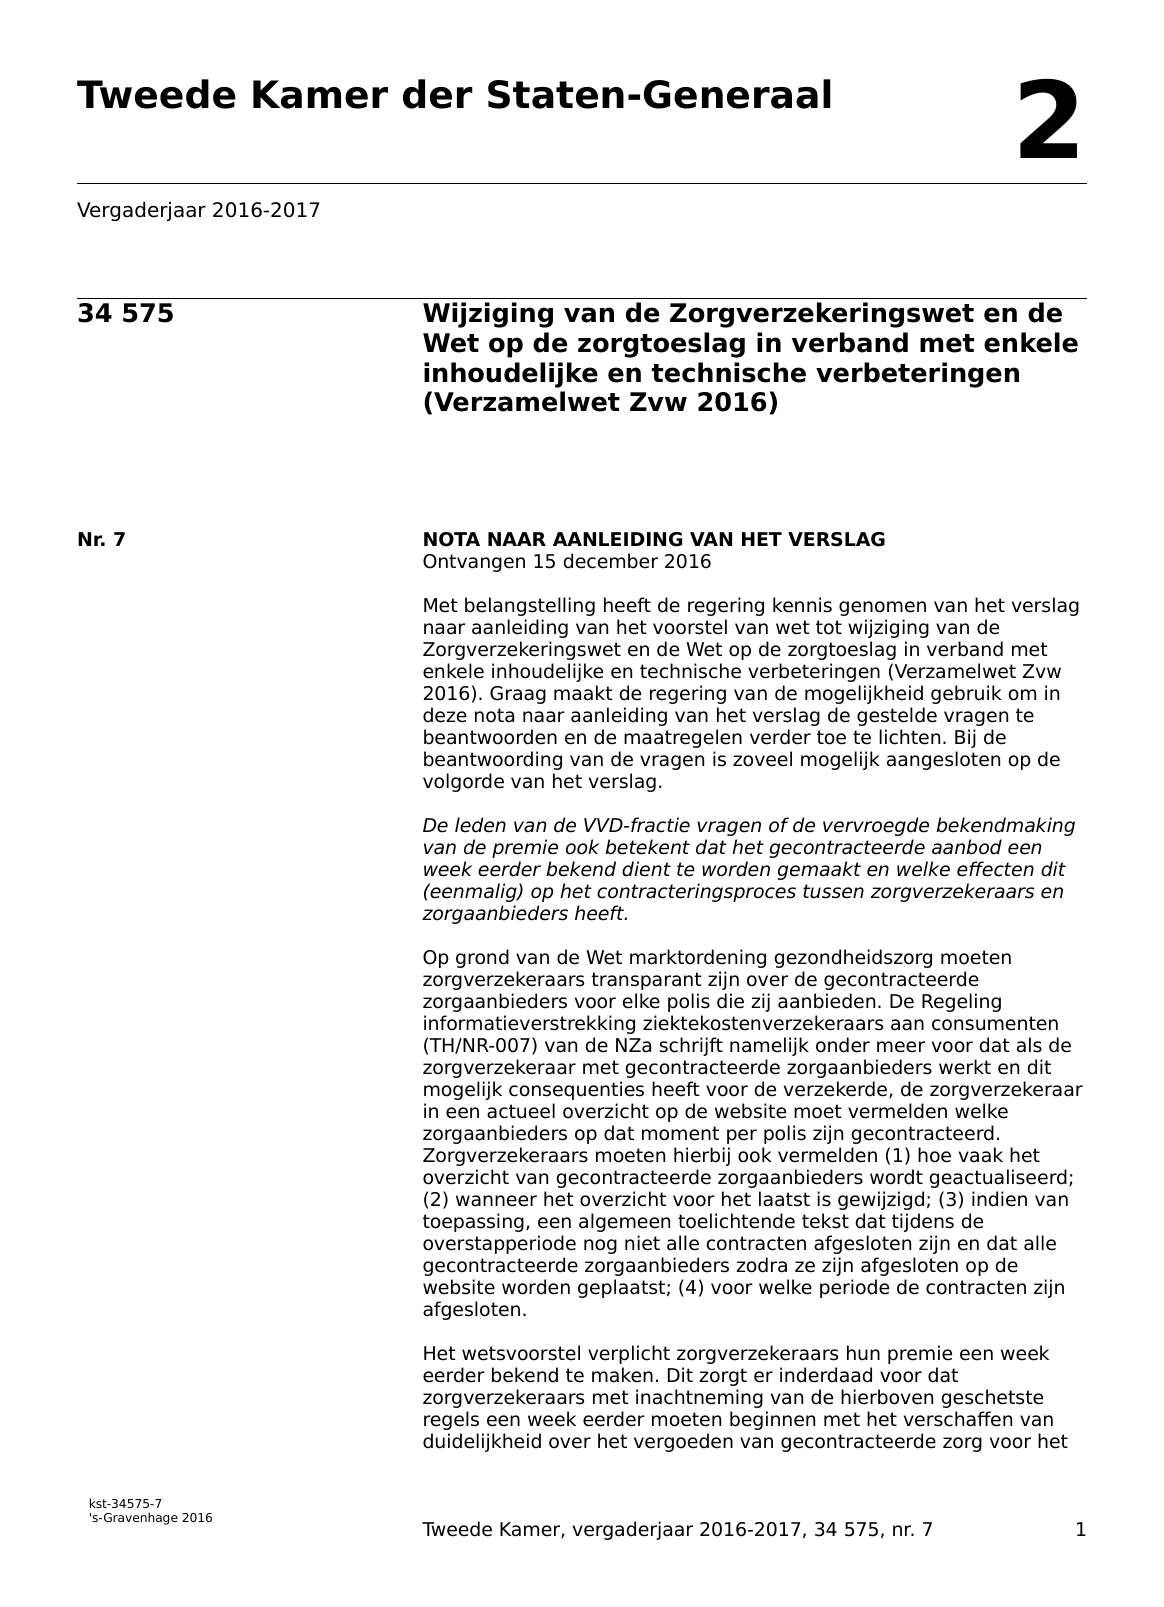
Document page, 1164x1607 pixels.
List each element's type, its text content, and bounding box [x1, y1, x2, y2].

text Ontvangen 15 december 2016 [422, 551, 1087, 573]
table_cell Vergaderjaar 2016-2017 [77, 184, 1087, 298]
text Op grond van de Wet marktordening gezondheidszorg moeten zorgverzekeraars transparant zijn over de gecontracteerde zorgaanbieders voor elke polis die zij aanbieden. De Regeling informatieverstrekking ziektekostenverzekeraars aan consumenten (TH/NR-007) van de NZa schrijft namelijk onder meer voor dat als de zorgverzekeraar met gecontracteerde zorgaanbieders werkt en dit mogelijk consequenties heeft voor de verzekerde, de zorgverzekeraar in een actueel overzicht op de website moet vermelden welke zorgaanbieders op dat moment per polis zijn gecontracteerd. Zorgverzekeraars moeten hierbij ook vermelden (1) hoe vaak het overzicht van gecontracteerde zorgaanbieders wordt geactualiseerd; (2) wanneer het overzicht voor het laatst is gewijzigd; (3) indien van toepassing, een algemeen toelichtende tekst dat tijdens de overstapperiode nog niet alle contracten afgesloten zijn en dat alle gecontracteerde zorgaanbieders zodra ze zijn afgesloten op de website worden geplaatst; (4) voor welke periode de contracten zijn afgesloten. [422, 947, 1087, 1321]
table_header Tweede Kamer der Staten-Generaal [77, 59, 886, 183]
subtitle Nr. 7 NOTA NAAR AANLEIDING VAN HET VERSLAG [77, 529, 1087, 551]
text De leden van de VVD-fractie vragen of de vervroegde bekendmaking van de premie ook betekent dat het gecontracteerde aanbod een week eerder bekend dient te worden gemaakt en welke effecten dit (eenmalig) op het contracteringsproces tussen zorgverzekeraars en zorgaanbieders heeft. [422, 815, 1087, 925]
text Met belangstelling heeft de regering kennis genomen van het verslag naar aanleiding van het voorstel van wet tot wijziging van de Zorgverzekeringswet en de Wet op de zorgtoeslag in verband met enkele inhoudelijke en technische verbeteringen (Verzamelwet Zvw 2016). Graag maakt de regering van de mogelijkheid gebruik om in deze nota naar aanleiding van het verslag de gestelde vragen te beantwoorden en de maatregelen verder toe te lichten. Bij de beantwoording van de vragen is zoveel mogelijk aangesloten op de volgorde van het verslag. [422, 595, 1087, 793]
subtitle 34 575 Wijziging van de Zorgverzekeringswet en de Wet op de zorgtoeslag in verband met enkele inhoudelijke en technische verbeteringen (Verzamelwet Zvw 2016) [77, 299, 1087, 418]
text 's-Gravenhage 2016 [88, 1511, 323, 1525]
text Het wetsvoorstel verplicht zorgverzekeraars hun premie een week eerder bekend te maken. Dit zorgt er inderdaad voor dat zorgverzekeraars met inachtneming van de hierboven geschetste regels een week eerder moeten beginnen met het verschaffen van duidelijkheid over het vergoeden van gecontracteerde zorg voor het [422, 1343, 1087, 1453]
table_header 2 [886, 59, 1087, 183]
text kst-34575-7 [88, 1497, 323, 1511]
